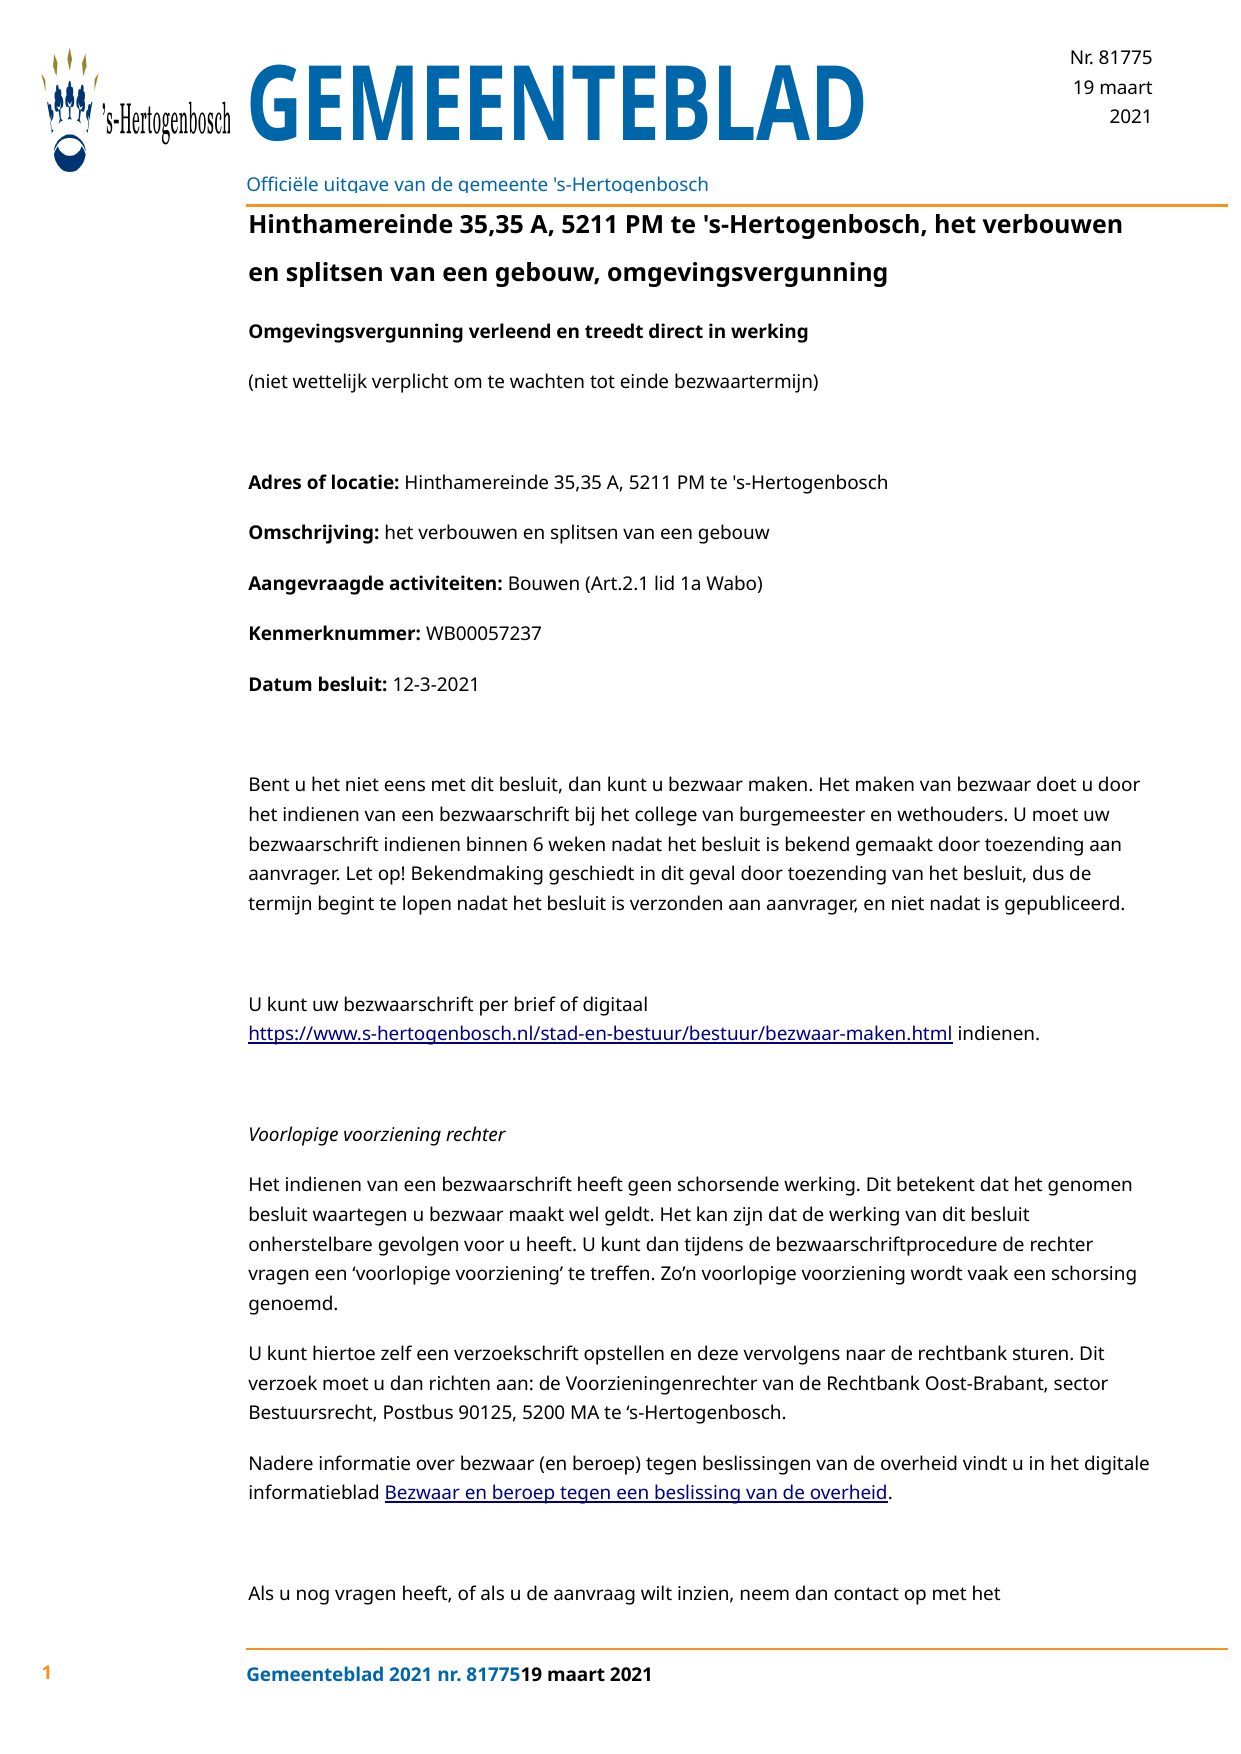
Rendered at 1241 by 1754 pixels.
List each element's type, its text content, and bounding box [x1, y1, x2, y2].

text Nadere informatie over bezwaar (en beroep) tegen beslissingen van de overheid vindt u in het digitale informatieblad Bezwaar en beroep tegen een beslissing van de overheid. [248, 1450, 1152, 1505]
text Adres of locatie: Hinthamereinde 35,35 A, 5211 PM te 's-Hertogenbosch [248, 469, 1152, 495]
text Kenmerknummer: WB00057237 [248, 620, 1152, 646]
text Bent u het niet eens met dit besluit, dan kunt u bezwaar maken. Het maken van bezwaar doet u door het indienen van een bezwaarschrift bij het college van burgemeester en wethouders. U moet uw bezwaarschrift indienen binnen 6 weken nadat het besluit is bekend gemaakt door toezending aan aanvrager. Let op! Bekendmaking geschiedt in dit geval door toezending van het besluit, dus de termijn begint te lopen nadat het besluit is verzonden aan aanvrager, en niet nadat is gepubliceerd. [248, 772, 1152, 916]
text (niet wettelijk verplicht om te wachten tot einde bezwaartermijn) [248, 368, 1152, 394]
text Omschrijving: het verbouwen en splitsen van een gebouw [248, 519, 1152, 545]
text Aangevraagde activiteiten: Bouwen (Art.2.1 lid 1a Wabo) [248, 570, 1152, 596]
text Datum besluit: 12-3-2021 [248, 671, 1152, 697]
text Als u nog vragen heeft, of als u de aanvraag wilt inzien, neem dan contact op met het [248, 1580, 1152, 1606]
picture [41, 47, 231, 172]
text U kunt uw bezwaarschrift per brief of digitaal https://www.s-hertogenbosch.nl/stad-en-bestuur/bestuur/bezwaar-maken.html indienen. [248, 991, 1152, 1046]
text U kunt hiertoe zelf een verzoekschrift opstellen en deze vervolgens naar de rechtbank sturen. Dit verzoek moet u dan richten aan: de Voorzieningenrechter van de Rechtbank Oost-Brabant, sector Bestuursrecht, Postbus 90125, 5200 MA te ‘s-Hertogenbosch. [248, 1340, 1152, 1425]
text Het indienen van een bezwaarschrift heeft geen schorsende werking. Dit betekent dat het genomen besluit waartegen u bezwaar maakt wel geldt. Het kan zijn dat de werking van dit besluit onherstelbare gevolgen voor u heeft. U kunt dan tijdens de bezwaarschriftprocedure de rechter vragen een ‘voorlopige voorziening’ te treffen. Zo’n voorlopige voorziening wordt vaak een schorsing genoemd. [248, 1172, 1152, 1316]
text Omgevingsvergunning verleend en treedt direct in werking [248, 318, 1152, 344]
text Hinthamereinde 35,35 A, 5211 PM te 's-Hertogenbosch, het verbouwen en splitsen van een gebouw, omgevingsvergunning [248, 207, 1152, 288]
text Voorlopige voorziening rechter [248, 1121, 1152, 1147]
